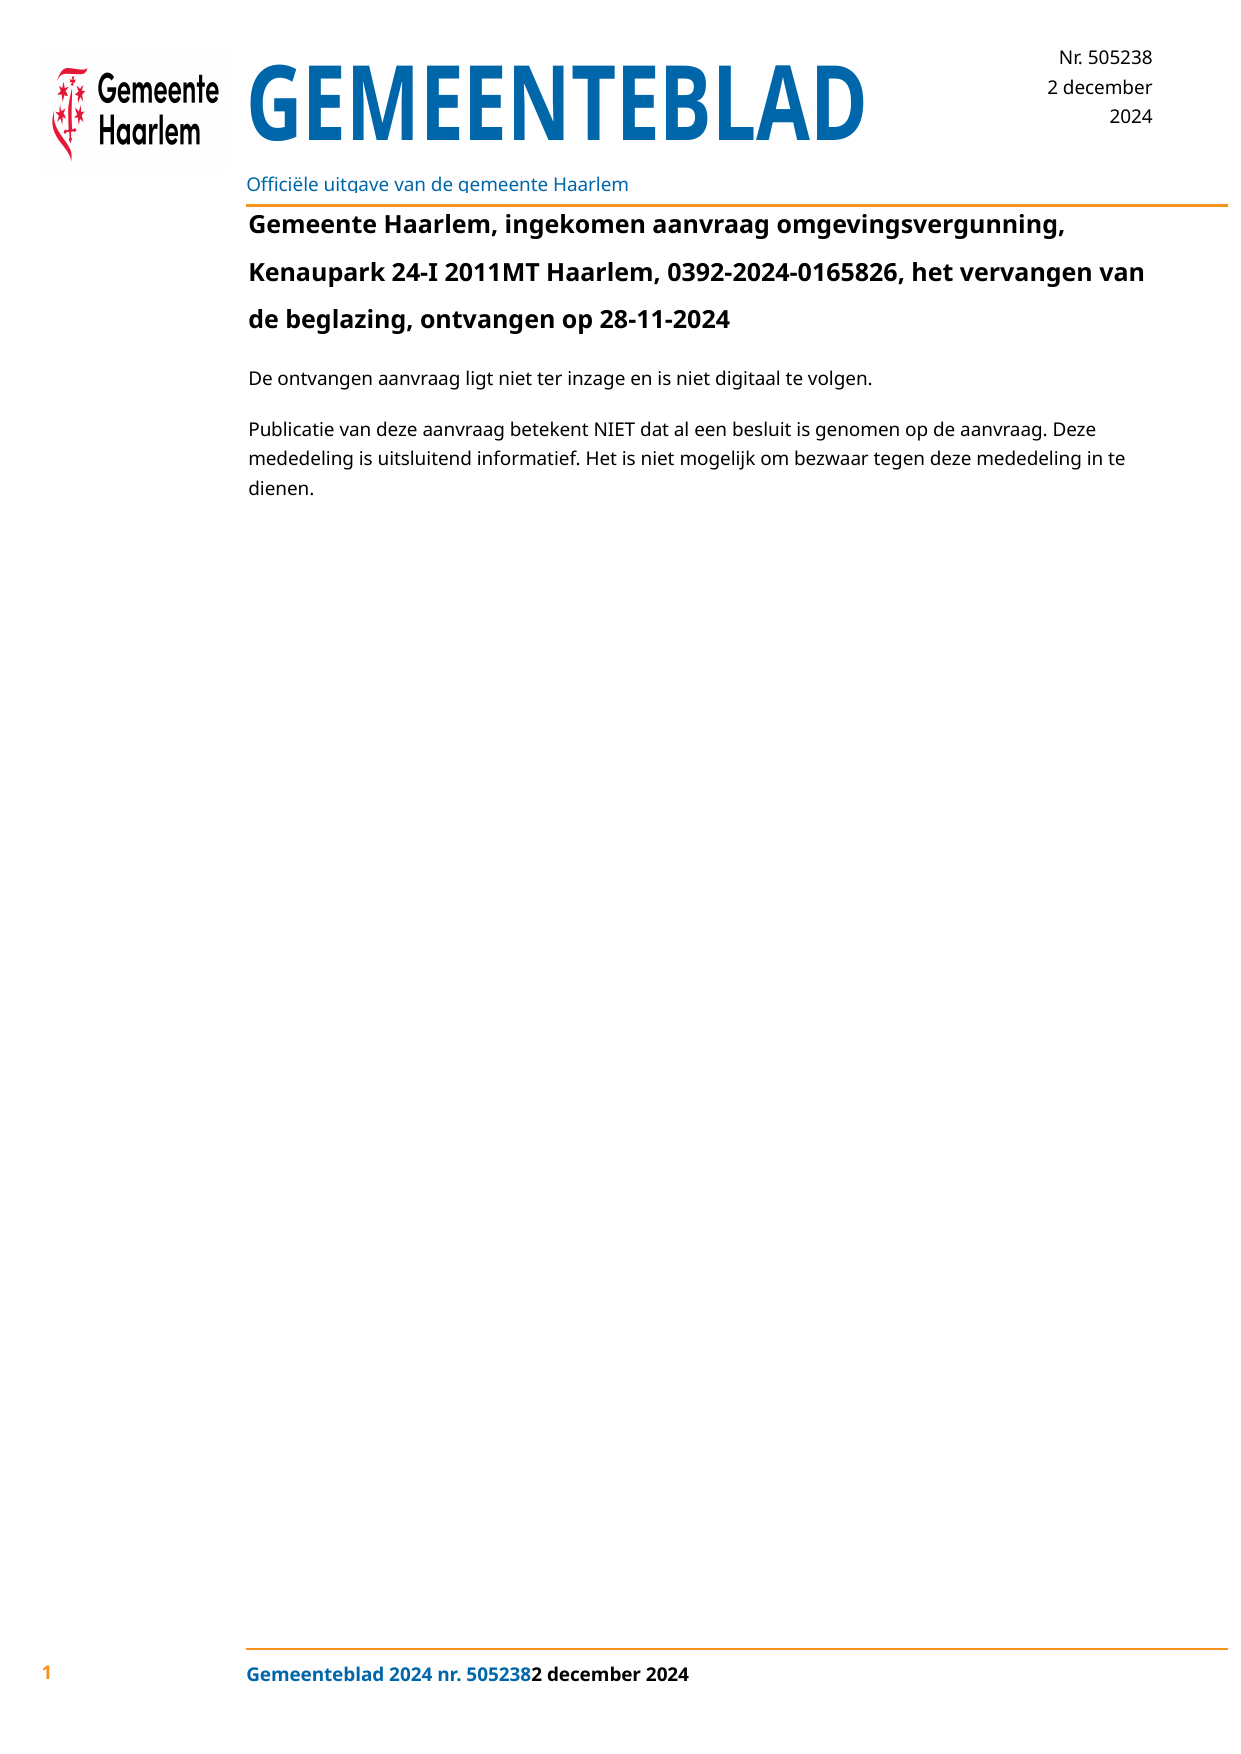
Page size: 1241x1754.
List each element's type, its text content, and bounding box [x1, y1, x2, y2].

picture [41, 47, 231, 172]
text Gemeente Haarlem, ingekomen aanvraag omgevingsvergunning, Kenaupark 24-I 2011MT Haarlem, 0392-2024-0165826, het vervangen van de beglazing, ontvangen op 28-11-2024 [248, 207, 1152, 336]
text Publicatie van deze aanvraag betekent NIET dat al een besluit is genomen op de aanvraag. Deze mededeling is uitsluitend informatief. Het is niet mogelijk om bezwaar tegen deze mededeling in te dienen. [248, 416, 1152, 501]
text De ontvangen aanvraag ligt niet ter inzage en is niet digitaal te volgen. [248, 366, 1152, 391]
